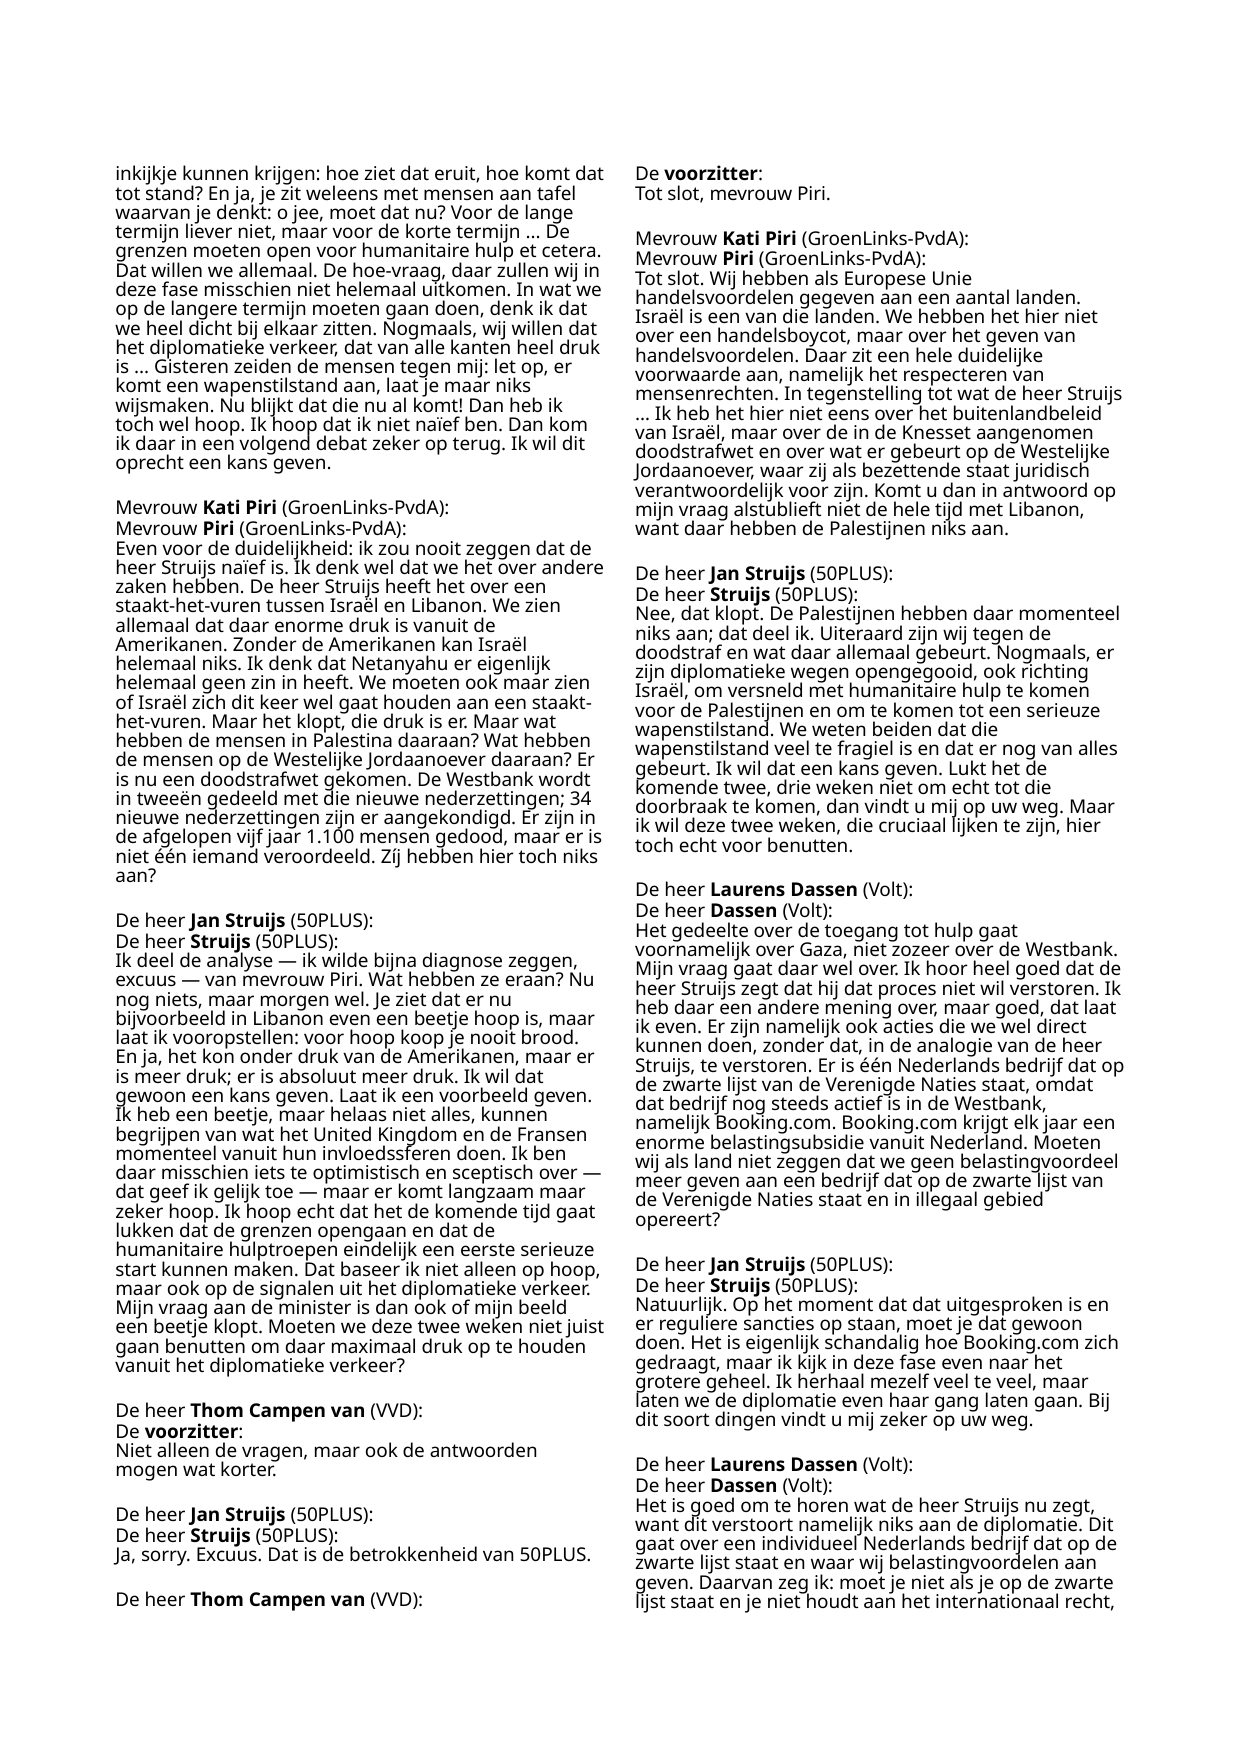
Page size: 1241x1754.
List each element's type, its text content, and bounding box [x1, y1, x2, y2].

text De heer Jan Struijs (50PLUS): [635, 1251, 1125, 1277]
text Ja, sorry. Excuus. Dat is de betrokkenheid van 50PLUS. [115, 1546, 605, 1566]
text Even voor de duidelijkheid: ik zou nooit zeggen dat de heer Struijs naïef is. Ik denk wel dat we het over andere zaken hebben. De heer Struijs heeft het over een staakt-het-vuren tussen Israël en Libanon. We zien allemaal dat daar enorme druk is vanuit de Amerikanen. Zonder de Amerikanen kan Israël helemaal niks. Ik denk dat Netanyahu er eigenlijk helemaal geen zin in heeft. We moeten ook maar zien of Israël zich dit keer wel gaat houden aan een staakt-het-vuren. Maar het klopt, die druk is er. Maar wat hebben de mensen in Palestina daaraan? Wat hebben de mensen op de Westelijke Jordaanoever daaraan? Er is nu een doodstrafwet gekomen. De Westbank wordt in tweeën gedeeld met die nieuwe nederzettingen; 34 nieuwe nederzettingen zijn er aangekondigd. Er zijn in de afgelopen vijf jaar 1.100 mensen gedood, maar er is niet één iemand veroordeeld. Zíj hebben hier toch niks aan? [115, 539, 605, 886]
text inkijkje kunnen krijgen: hoe ziet dat eruit, hoe komt dat tot stand? En ja, je zit weleens met mensen aan tafel waarvan je denkt: o jee, moet dat nu? Voor de lange termijn liever niet, maar voor de korte termijn ... De grenzen moeten open voor humanitaire hulp et cetera. Dat willen we allemaal. De hoe-vraag, daar zullen wij in deze fase misschien niet helemaal uitkomen. In wat we op de langere termijn moeten gaan doen, denk ik dat we heel dicht bij elkaar zitten. Nogmaals, wij willen dat het diplomatieke verkeer, dat van alle kanten heel druk is ... Gisteren zeiden de mensen tegen mij: let op, er komt een wapenstilstand aan, laat je maar niks wijsmaken. Nu blijkt dat die nu al komt! Dan heb ik toch wel hoop. Ik hoop dat ik niet naïef ben. Dan kom ik daar in een volgend debat zeker op terug. Ik wil dit oprecht een kans geven. [115, 165, 605, 474]
text De voorzitter: [115, 1423, 605, 1442]
text De heer Jan Struijs (50PLUS): [115, 907, 605, 933]
text Mevrouw Piri (GroenLinks-PvdA): [635, 250, 1125, 270]
text Ik deel de analyse — ik wilde bijna diagnose zeggen, excuus — van mevrouw Piri. Wat hebben ze eraan? Nu nog niets, maar morgen wel. Je ziet dat er nu bijvoorbeeld in Libanon even een beetje hoop is, maar laat ik vooropstellen: voor hoop koop je nooit brood. En ja, het kon onder druk van de Amerikanen, maar er is meer druk; er is absoluut meer druk. Ik wil dat gewoon een kans geven. Laat ik een voorbeeld geven. Ik heb een beetje, maar helaas niet alles, kunnen begrijpen van wat het United Kingdom en de Fransen momenteel vanuit hun invloedssferen doen. Ik ben daar misschien iets te optimistisch en sceptisch over — dat geef ik gelijk toe — maar er komt langzaam maar zeker hoop. Ik hoop echt dat het de komende tijd gaat lukken dat de grenzen opengaan en dat de humanitaire hulptroepen eindelijk een eerste serieuze start kunnen maken. Dat baseer ik niet alleen op hoop, maar ook op de signalen uit het diplomatieke verkeer. Mijn vraag aan de minister is dan ook of mijn beeld een beetje klopt. Moeten we deze twee weken niet juist gaan benutten om daar maximaal druk op te houden vanuit het diplomatieke verkeer? [115, 952, 605, 1376]
text Mevrouw Piri (GroenLinks-PvdA): [115, 520, 605, 539]
text Het is goed om te horen wat de heer Struijs nu zegt, want dit verstoort namelijk niks aan de diplomatie. Dit gaat over een individueel Nederlands bedrijf dat op de zwarte lijst staat en waar wij belastingvoordelen aan geven. Daarvan zeg ik: moet je niet als je op de zwarte lijst staat en je niet houdt aan het internationaal recht, [635, 1497, 1125, 1612]
text De heer Struijs (50PLUS): [115, 1527, 605, 1546]
text De heer Struijs (50PLUS): [115, 933, 605, 952]
text De voorzitter: [635, 165, 1125, 184]
text Mevrouw Kati Piri (GroenLinks-PvdA): [635, 225, 1125, 250]
text Het gedeelte over de toegang tot hulp gaat voornamelijk over Gaza, niet zozeer over de Westbank. Mijn vraag gaat daar wel over. Ik hoor heel goed dat de heer Struijs zegt dat hij dat proces niet wil verstoren. Ik heb daar een andere mening over, maar goed, dat laat ik even. Er zijn namelijk ook acties die we wel direct kunnen doen, zonder dat, in de analogie van de heer Struijs, te verstoren. Er is één Nederlands bedrijf dat op de zwarte lijst van de Verenigde Naties staat, omdat dat bedrijf nog steeds actief is in de Westbank, namelijk Booking.com. Booking.com krijgt elk jaar een enorme belastingsubsidie vanuit Nederland. Moeten wij als land niet zeggen dat we geen belastingvoordeel meer geven aan een bedrijf dat op de zwarte lijst van de Verenigde Naties staat en in illegaal gebied opereert? [635, 922, 1125, 1230]
text De heer Dassen (Volt): [635, 1477, 1125, 1497]
text Nee, dat klopt. De Palestijnen hebben daar momenteel niks aan; dat deel ik. Uiteraard zijn wij tegen de doodstraf en wat daar allemaal gebeurt. Nogmaals, er zijn diplomatieke wegen opengegooid, ook richting Israël, om versneld met humanitaire hulp te komen voor de Palestijnen en om te komen tot een serieuze wapenstilstand. We weten beiden dat die wapenstilstand veel te fragiel is en dat er nog van alles gebeurt. Ik wil dat een kans geven. Lukt het de komende twee, drie weken niet om echt tot die doorbraak te komen, dan vindt u mij op uw weg. Maar ik wil deze twee weken, die cruciaal lijken te zijn, hier toch echt voor benutten. [635, 605, 1125, 856]
text Tot slot. Wij hebben als Europese Unie handelsvoordelen gegeven aan een aantal landen. Israël is een van die landen. We hebben het hier niet over een handelsboycot, maar over het geven van handelsvoordelen. Daar zit een hele duidelijke voorwaarde aan, namelijk het respecteren van mensenrechten. In tegenstelling tot wat de heer Struijs … Ik heb het hier niet eens over het buitenlandbeleid van Israël, maar over de in de Knesset aangenomen doodstrafwet en over wat er gebeurt op de Westelijke Jordaanoever, waar zij als bezettende staat juridisch verantwoordelijk voor zijn. Komt u dan in antwoord op mijn vraag alstublieft niet de hele tijd met Libanon, want daar hebben de Palestijnen niks aan. [635, 270, 1125, 539]
text De heer Dassen (Volt): [635, 902, 1125, 922]
text Tot slot, mevrouw Piri. [635, 184, 1125, 204]
text Niet alleen de vragen, maar ook de antwoorden mogen wat korter. [115, 1442, 605, 1481]
text De heer Struijs (50PLUS): [635, 1277, 1125, 1296]
text Mevrouw Kati Piri (GroenLinks-PvdA): [115, 494, 605, 520]
text Natuurlijk. Op het moment dat dat uitgesproken is en er reguliere sancties op staan, moet je dat gewoon doen. Het is eigenlijk schandalig hoe Booking.com zich gedraagt, maar ik kijk in deze fase even naar het grotere geheel. Ik herhaal mezelf veel te veel, maar laten we de diplomatie even haar gang laten gaan. Bij dit soort dingen vindt u mij zeker op uw weg. [635, 1296, 1125, 1431]
text De heer Jan Struijs (50PLUS): [635, 560, 1125, 586]
text De heer Jan Struijs (50PLUS): [115, 1501, 605, 1527]
text De heer Laurens Dassen (Volt): [635, 1452, 1125, 1477]
text De heer Laurens Dassen (Volt): [635, 877, 1125, 902]
text De heer Thom Campen van (VVD): [115, 1397, 605, 1423]
text De heer Struijs (50PLUS): [635, 586, 1125, 605]
text De heer Thom Campen van (VVD): [115, 1586, 605, 1612]
